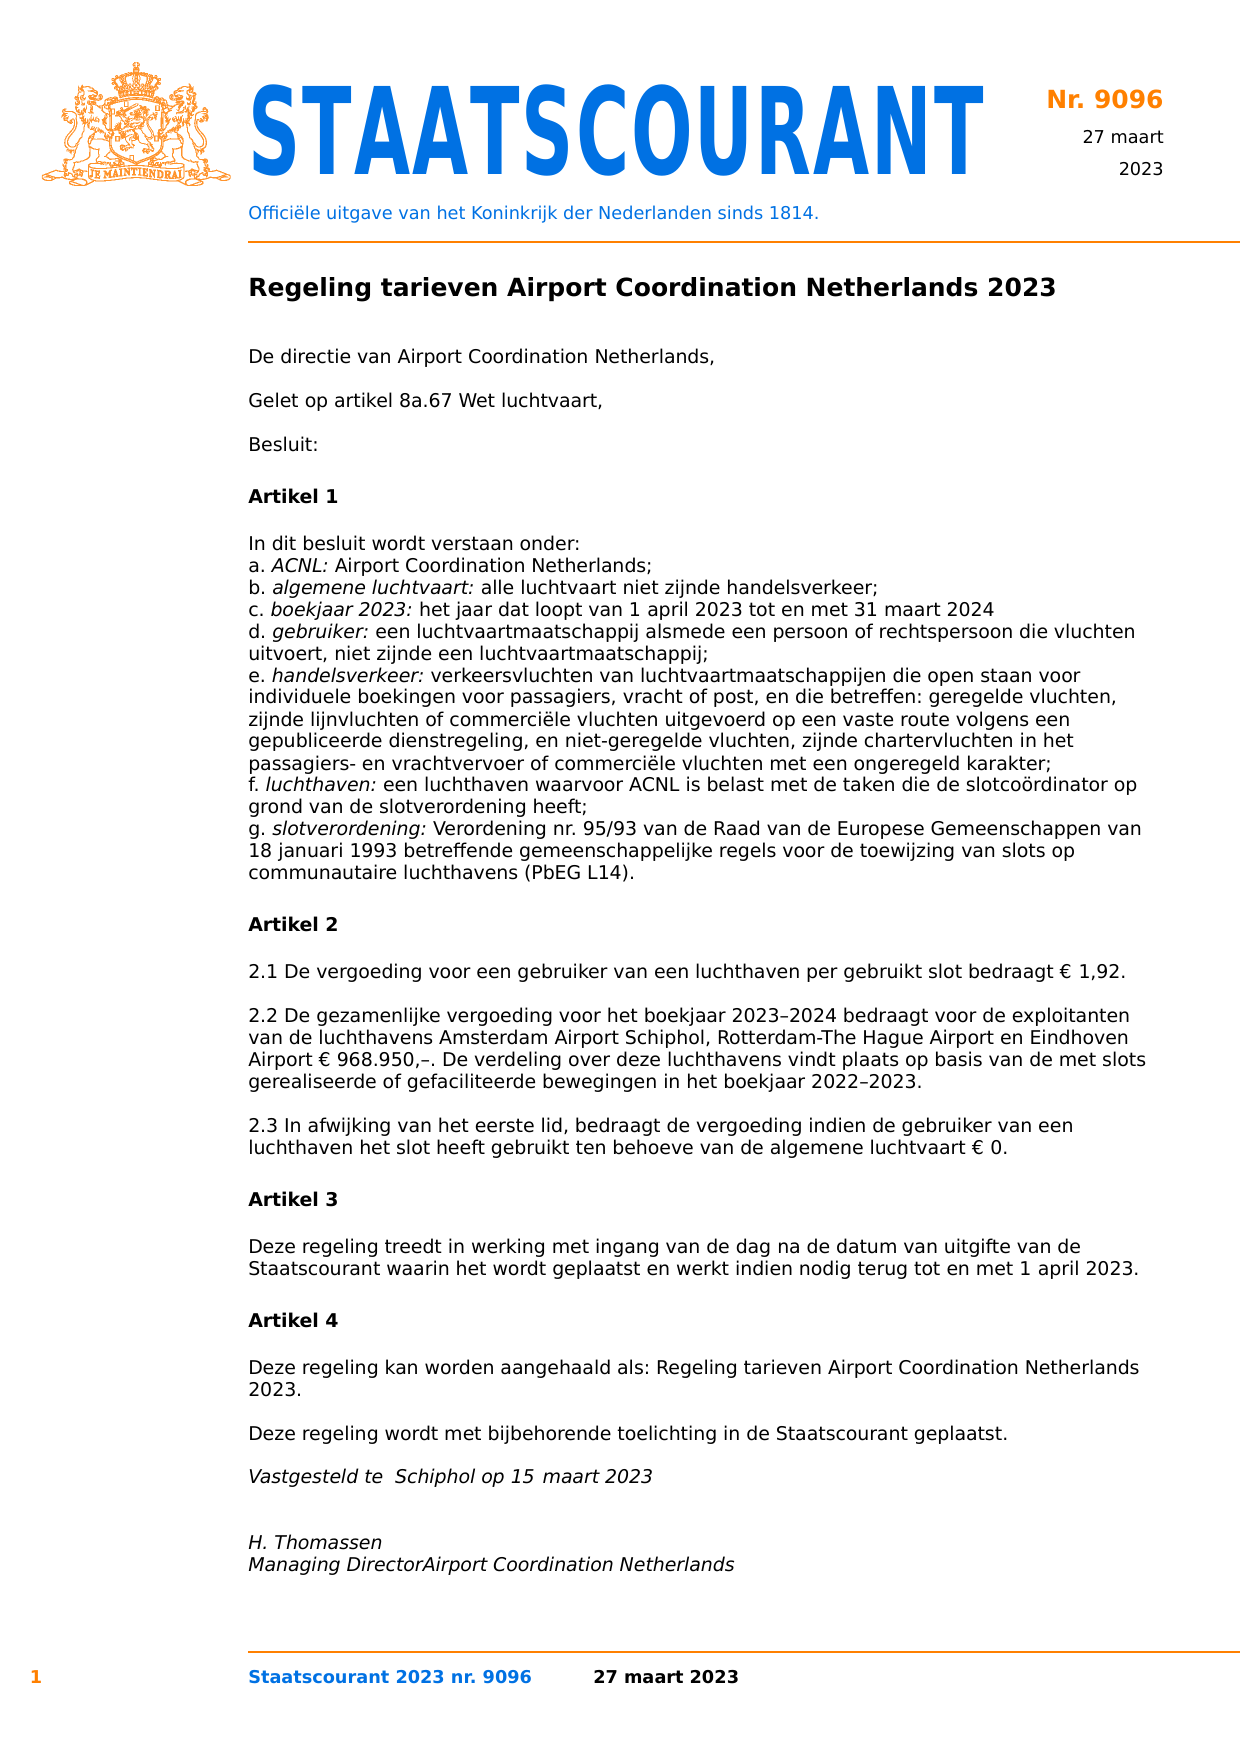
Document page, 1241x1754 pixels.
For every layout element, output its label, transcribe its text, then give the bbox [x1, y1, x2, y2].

text Deze regeling wordt met bijbehorende toelichting in de Staatscourant geplaatst. [248, 1423, 1163, 1444]
subtitle Artikel 3 [248, 1189, 1163, 1211]
text In dit besluit wordt verstaan onder: [248, 533, 1163, 554]
picture [41, 62, 231, 186]
table_cell 2023 [998, 153, 1240, 203]
text Deze regeling treedt in werking met ingang van de dag na de datum van uitgifte van de Staatscourant waarin het wordt geplaatst en werkt indien nodig terug tot en met 1 april 2023. [248, 1236, 1163, 1280]
table_cell Officiële uitgave van het Koninkrijk der Nederlanden sinds 1814. [248, 203, 1240, 241]
text Deze regeling kan worden aangehaald als: Regeling tarieven Airport Coordination Netherlands 2023. [248, 1357, 1163, 1401]
table_cell 27 maart [998, 121, 1240, 153]
text e. handelsverkeer: verkeersvluchten van luchtvaartmaatschappijen die open staan voor individuele boekingen voor passagiers, vracht of post, en die betreffen: geregelde vluchten, zijnde lijnvluchten of commerciële vluchten uitgevoerd op een vaste route volgens een gepubliceerde dienstregeling, en niet-geregelde vluchten, zijnde chartervluchten in het passagiers- en vrachtvervoer of commerciële vluchten met een ongeregeld karakter; [248, 664, 1163, 774]
text f. luchthaven: een luchthaven waarvoor ACNL is belast met de taken die de slotcoördinator op grond van de slotverordening heeft; [248, 774, 1163, 818]
text 2.3 In afwijking van het eerste lid, bedraagt de vergoeding indien de gebruiker van een luchthaven het slot heeft gebruikt ten behoeve van de algemene luchtvaart € 0. [248, 1115, 1163, 1159]
text 2.1 De vergoeding voor een gebruiker van een luchthaven per gebruikt slot bedraagt € 1,92. [248, 961, 1163, 983]
text a. ACNL: Airport Coordination Netherlands; [248, 554, 1163, 577]
text Gelet op artikel 8a.67 Wet luchtvaart, [248, 390, 1163, 412]
text Besluit: [248, 434, 1163, 456]
text b. algemene luchtvaart: alle luchtvaart niet zijnde handelsverkeer; [248, 577, 1163, 598]
subtitle Regeling tarieven Airport Coordination Netherlands 2023 [248, 273, 1163, 302]
text Vastgesteld te Schiphol op 15 maart 2023 [248, 1466, 1163, 1488]
text d. gebruiker: een luchtvaartmaatschappij alsmede een persoon of rechtspersoon die vluchten uitvoert, niet zijnde een luchtvaartmaatschappij; [248, 621, 1163, 664]
text g. slotverordening: Verordening nr. 95/93 van de Raad van de Europese Gemeenschappen van 18 januari 1993 betreffende gemeenschappelijke regels voor de toewijzing van slots op communautaire luchthavens (PbEG L14). [248, 818, 1163, 884]
table_header STAATSCOURANT [248, 62, 998, 203]
text 2.2 De gezamenlijke vergoeding voor het boekjaar 2023–2024 bedraagt voor de exploitanten van de luchthavens Amsterdam Airport Schiphol, Rotterdam-The Hague Airport en Eindhoven Airport € 968.950,–. De verdeling over deze luchthavens vindt plaats op basis van de met slots gerealiseerde of gefaciliteerde bewegingen in het boekjaar 2022–2023. [248, 1005, 1163, 1093]
table_header [25, 62, 248, 241]
subtitle Artikel 4 [248, 1310, 1163, 1332]
text H. Thomassen Managing DirectorAirport Coordination Netherlands [248, 1510, 1163, 1576]
text De directie van Airport Coordination Netherlands, [248, 346, 1163, 368]
subtitle Artikel 1 [248, 486, 1163, 508]
subtitle Artikel 2 [248, 914, 1163, 936]
table_header Nr. 9096 [998, 62, 1240, 121]
text c. boekjaar 2023: het jaar dat loopt van 1 april 2023 tot en met 31 maart 2024 [248, 598, 1163, 621]
